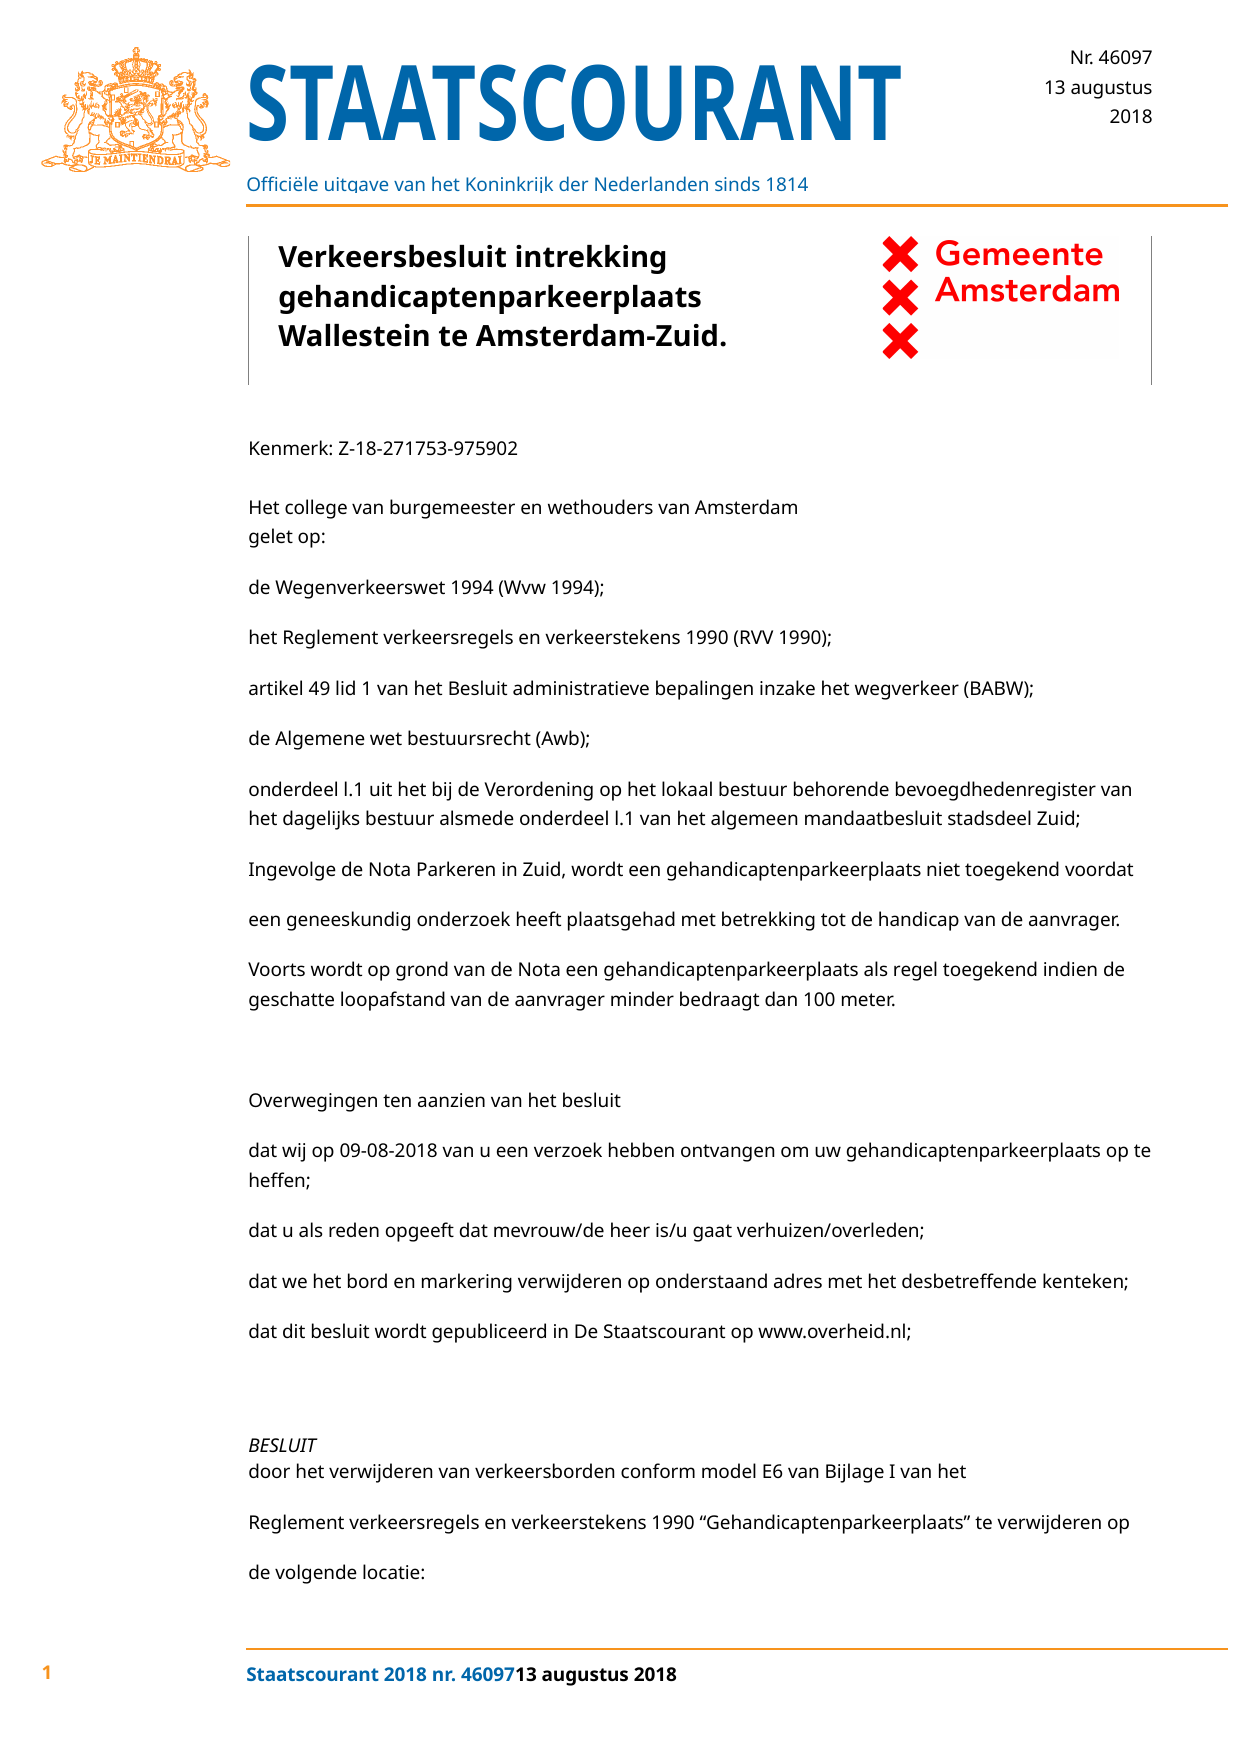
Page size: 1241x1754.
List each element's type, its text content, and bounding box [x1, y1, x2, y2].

text Overwegingen ten aanzien van het besluit [248, 1087, 1152, 1113]
text BESLUIT [248, 1433, 1152, 1458]
text artikel 49 lid 1 van het Besluit administratieve bepalingen inzake het wegverkeer (BABW); [248, 675, 1152, 701]
picture [882, 236, 1119, 359]
text de volgende locatie: [248, 1559, 1152, 1585]
text dat dit besluit wordt gepubliceerd in De Staatscourant op www.overheid.nl; [248, 1318, 1152, 1344]
picture [41, 47, 231, 172]
text de Algemene wet bestuursrecht (Awb); [248, 725, 1152, 751]
text de Wegenverkeerswet 1994 (Wvw 1994); [248, 574, 1152, 600]
text dat we het bord en markering verwijderen op onderstaand adres met het desbetreffende kenteken; [248, 1268, 1152, 1294]
text Voorts wordt op grond van de Nota een gehandicaptenparkeerplaats als regel toegekend indien de geschatte loopafstand van de aanvrager minder bedraagt dan 100 meter. [248, 957, 1152, 1012]
text onderdeel l.1 uit het bij de Verordening op het lokaal bestuur behorende bevoegdhedenregister van het dagelijks bestuur alsmede onderdeel l.1 van het algemeen mandaatbesluit stadsdeel Zuid; [248, 776, 1152, 831]
text een geneeskundig onderzoek heeft plaatsgehad met betrekking tot de handicap van de aanvrager. [248, 906, 1152, 932]
text dat u als reden opgeeft dat mevrouw/de heer is/u gaat verhuizen/overleden; [248, 1217, 1152, 1243]
table_header Verkeersbesluit intrekking gehandicaptenparkeerplaats Wallestein te Amsterdam-Zuid. [249, 236, 850, 385]
text dat wij op 09-08-2018 van u een verzoek hebben ontvangen om uw gehandicaptenparkeerplaats op te heffen; [248, 1137, 1152, 1193]
table_header [850, 236, 1151, 385]
text Kenmerk: Z-18-271753-975902 [248, 435, 1152, 461]
text het Reglement verkeersregels en verkeerstekens 1990 (RVV 1990); [248, 624, 1152, 650]
text Ingevolge de Nota Parkeren in Zuid, wordt een gehandicaptenparkeerplaats niet toegekend voordat [248, 856, 1152, 882]
text Reglement verkeersregels en verkeerstekens 1990 “Gehandicaptenparkeerplaats” te verwijderen op [248, 1509, 1152, 1534]
text gelet op: [248, 524, 1152, 549]
text Het college van burgemeester en wethouders van Amsterdam [248, 494, 1152, 520]
text door het verwijderen van verkeersborden conform model E6 van Bijlage I van het [248, 1458, 1152, 1484]
